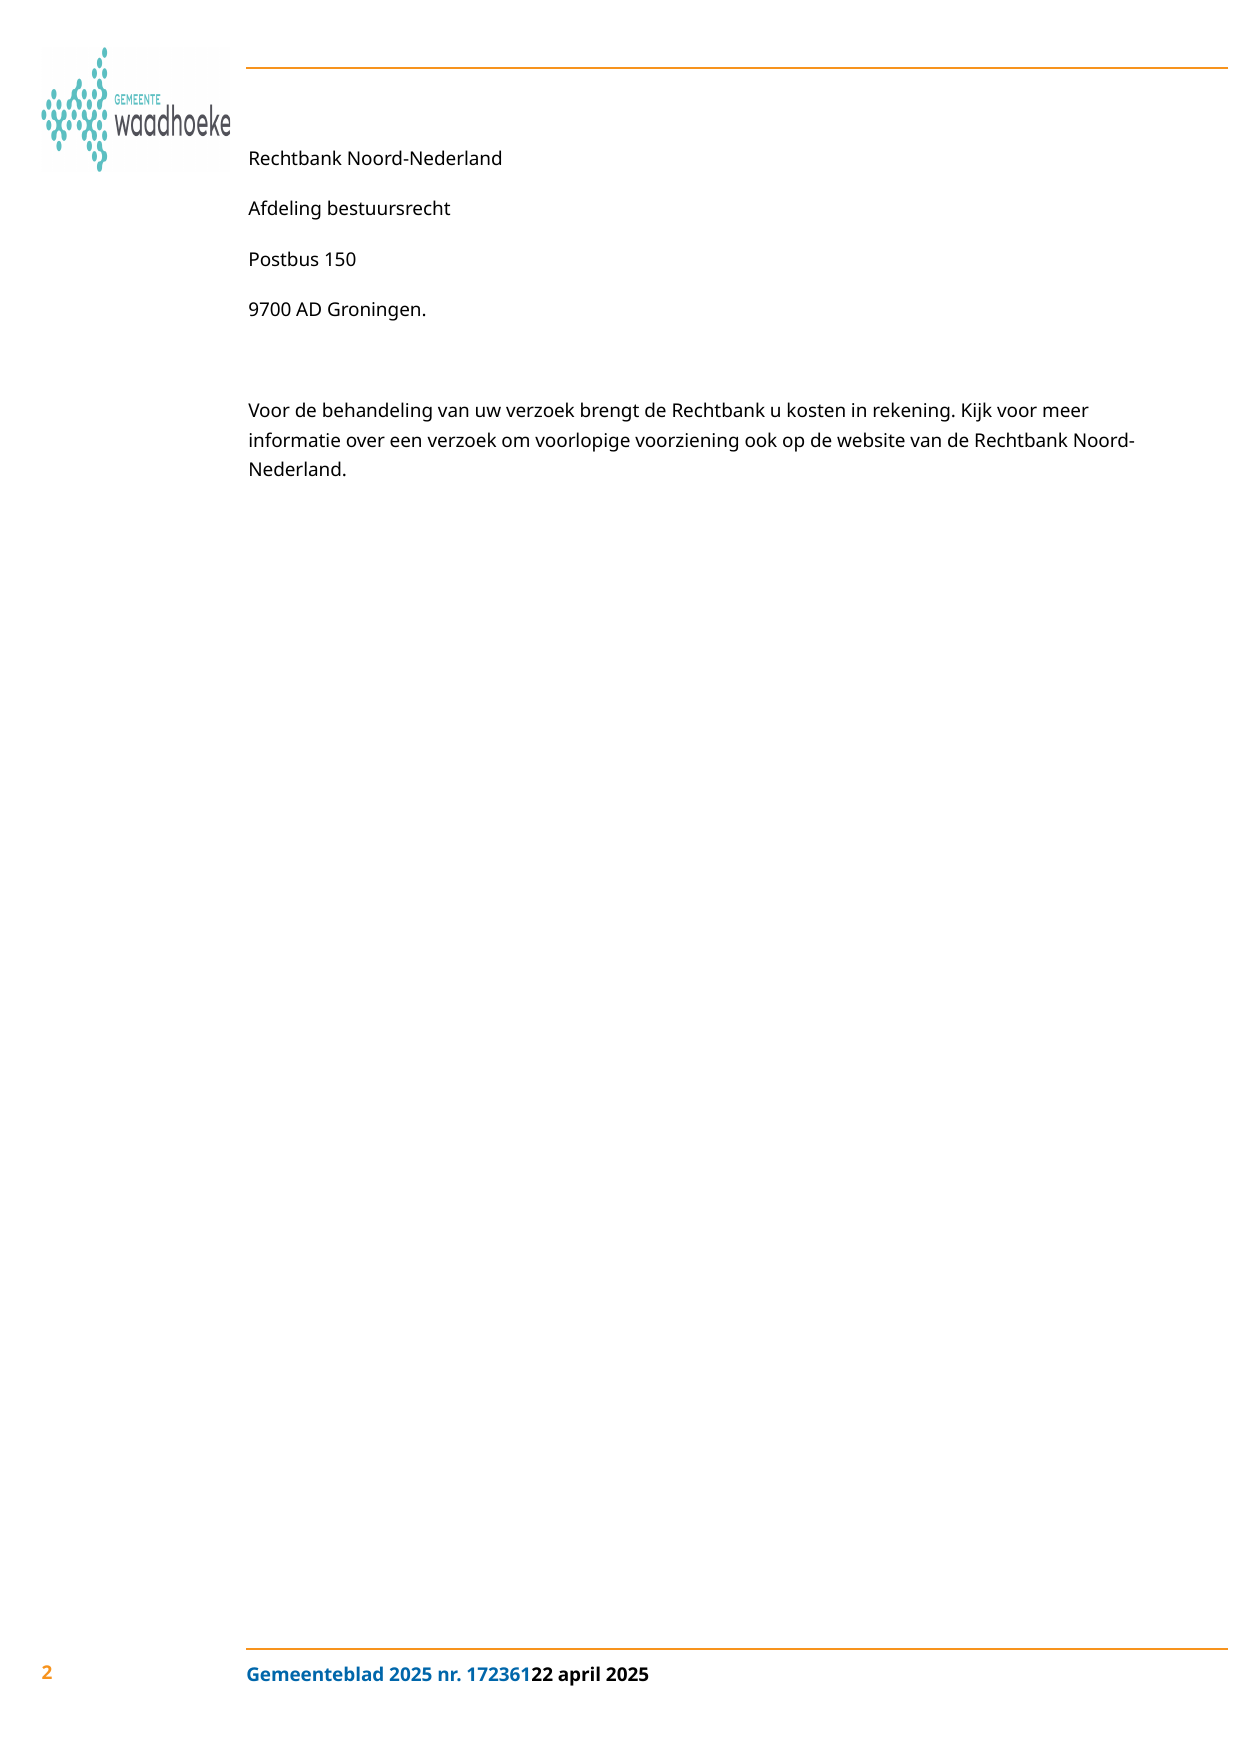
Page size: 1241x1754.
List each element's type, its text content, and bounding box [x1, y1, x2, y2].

text 9700 AD Groningen. [248, 296, 1152, 322]
text Rechtbank Noord-Nederland [248, 145, 1152, 171]
picture [41, 47, 231, 172]
text Afdeling bestuursrecht [248, 196, 1152, 221]
text Voor de behandeling van uw verzoek brengt de Rechtbank u kosten in rekening. Kijk voor meer informatie over een verzoek om voorlopige voorziening ook op de website van de Rechtbank Noord-Nederland. [248, 397, 1152, 482]
text Postbus 150 [248, 246, 1152, 272]
